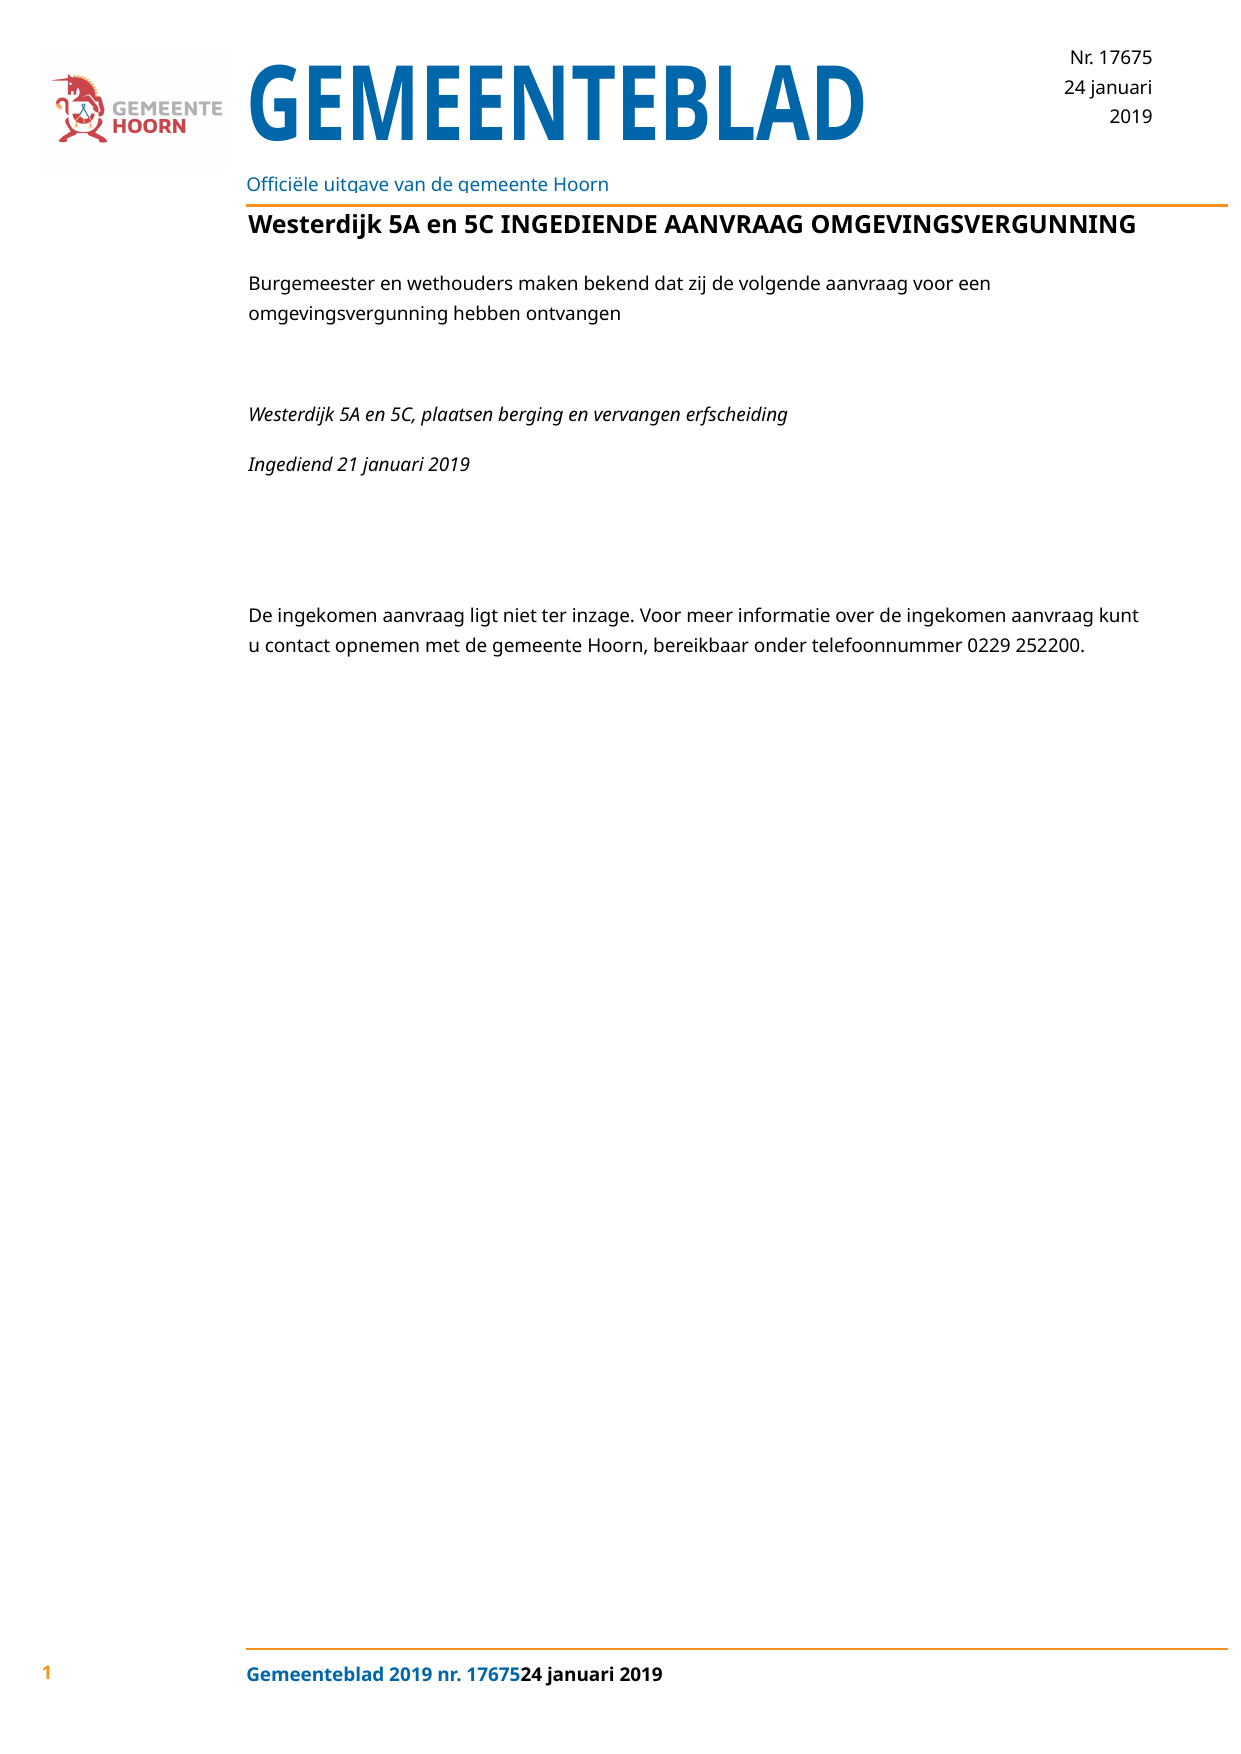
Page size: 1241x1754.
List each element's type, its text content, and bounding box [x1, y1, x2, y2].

text Westerdijk 5A en 5C, plaatsen berging en vervangen erfscheiding [248, 401, 1152, 426]
text Ingediend 21 januari 2019 [248, 451, 1152, 477]
picture [41, 47, 231, 172]
text De ingekomen aanvraag ligt niet ter inzage. Voor meer informatie over de ingekomen aanvraag kunt u contact opnemen met de gemeente Hoorn, bereikbaar onder telefoonnummer 0229 252200. [248, 602, 1152, 658]
text Westerdijk 5A en 5C INGEDIENDE AANVRAAG OMGEVINGSVERGUNNING [248, 207, 1152, 241]
text Burgemeester en wethouders maken bekend dat zij de volgende aanvraag voor een omgevingsvergunning hebben ontvangen [248, 270, 1152, 326]
